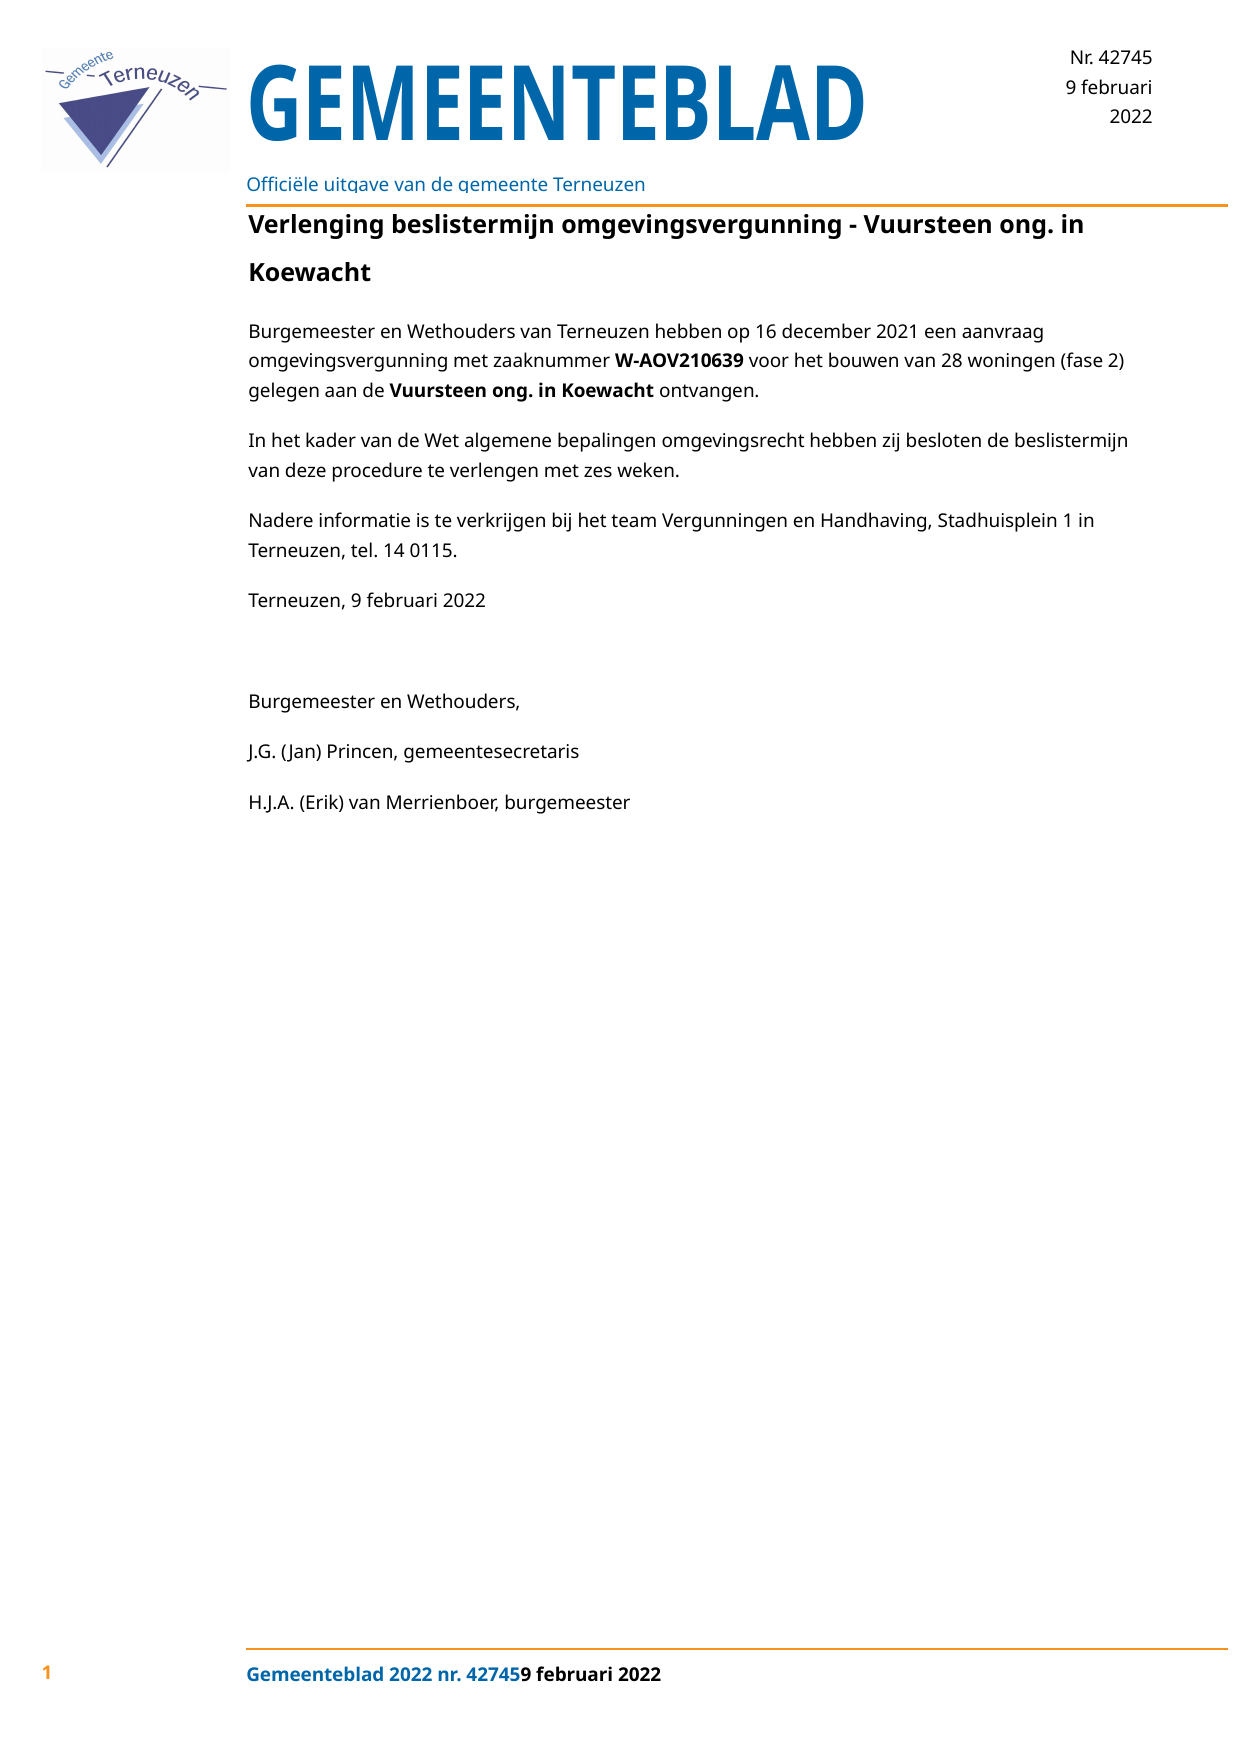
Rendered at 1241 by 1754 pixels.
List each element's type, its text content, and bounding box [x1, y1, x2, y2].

text H.J.A. (Erik) van Merrienboer, burgemeester [248, 789, 1152, 815]
picture [41, 47, 231, 172]
text Verlenging beslistermijn omgevingsvergunning - Vuursteen ong. in Koewacht [248, 207, 1152, 288]
text In het kader van de Wet algemene bepalingen omgevingsrecht hebben zij besloten de beslistermijn van deze procedure te verlengen met zes weken. [248, 427, 1152, 483]
text Terneuzen, 9 februari 2022 [248, 587, 1152, 613]
text J.G. (Jan) Princen, gemeentesecretaris [248, 739, 1152, 764]
text Nadere informatie is te verkrijgen bij het team Vergunningen en Handhaving, Stadhuisplein 1 in Terneuzen, tel. 14 0115. [248, 507, 1152, 563]
text Burgemeester en Wethouders van Terneuzen hebben op 16 december 2021 een aanvraag omgevingsvergunning met zaaknummer W-AOV210639 voor het bouwen van 28 woningen (fase 2) gelegen aan de Vuursteen ong. in Koewacht ontvangen. [248, 318, 1152, 403]
text Burgemeester en Wethouders, [248, 688, 1152, 714]
